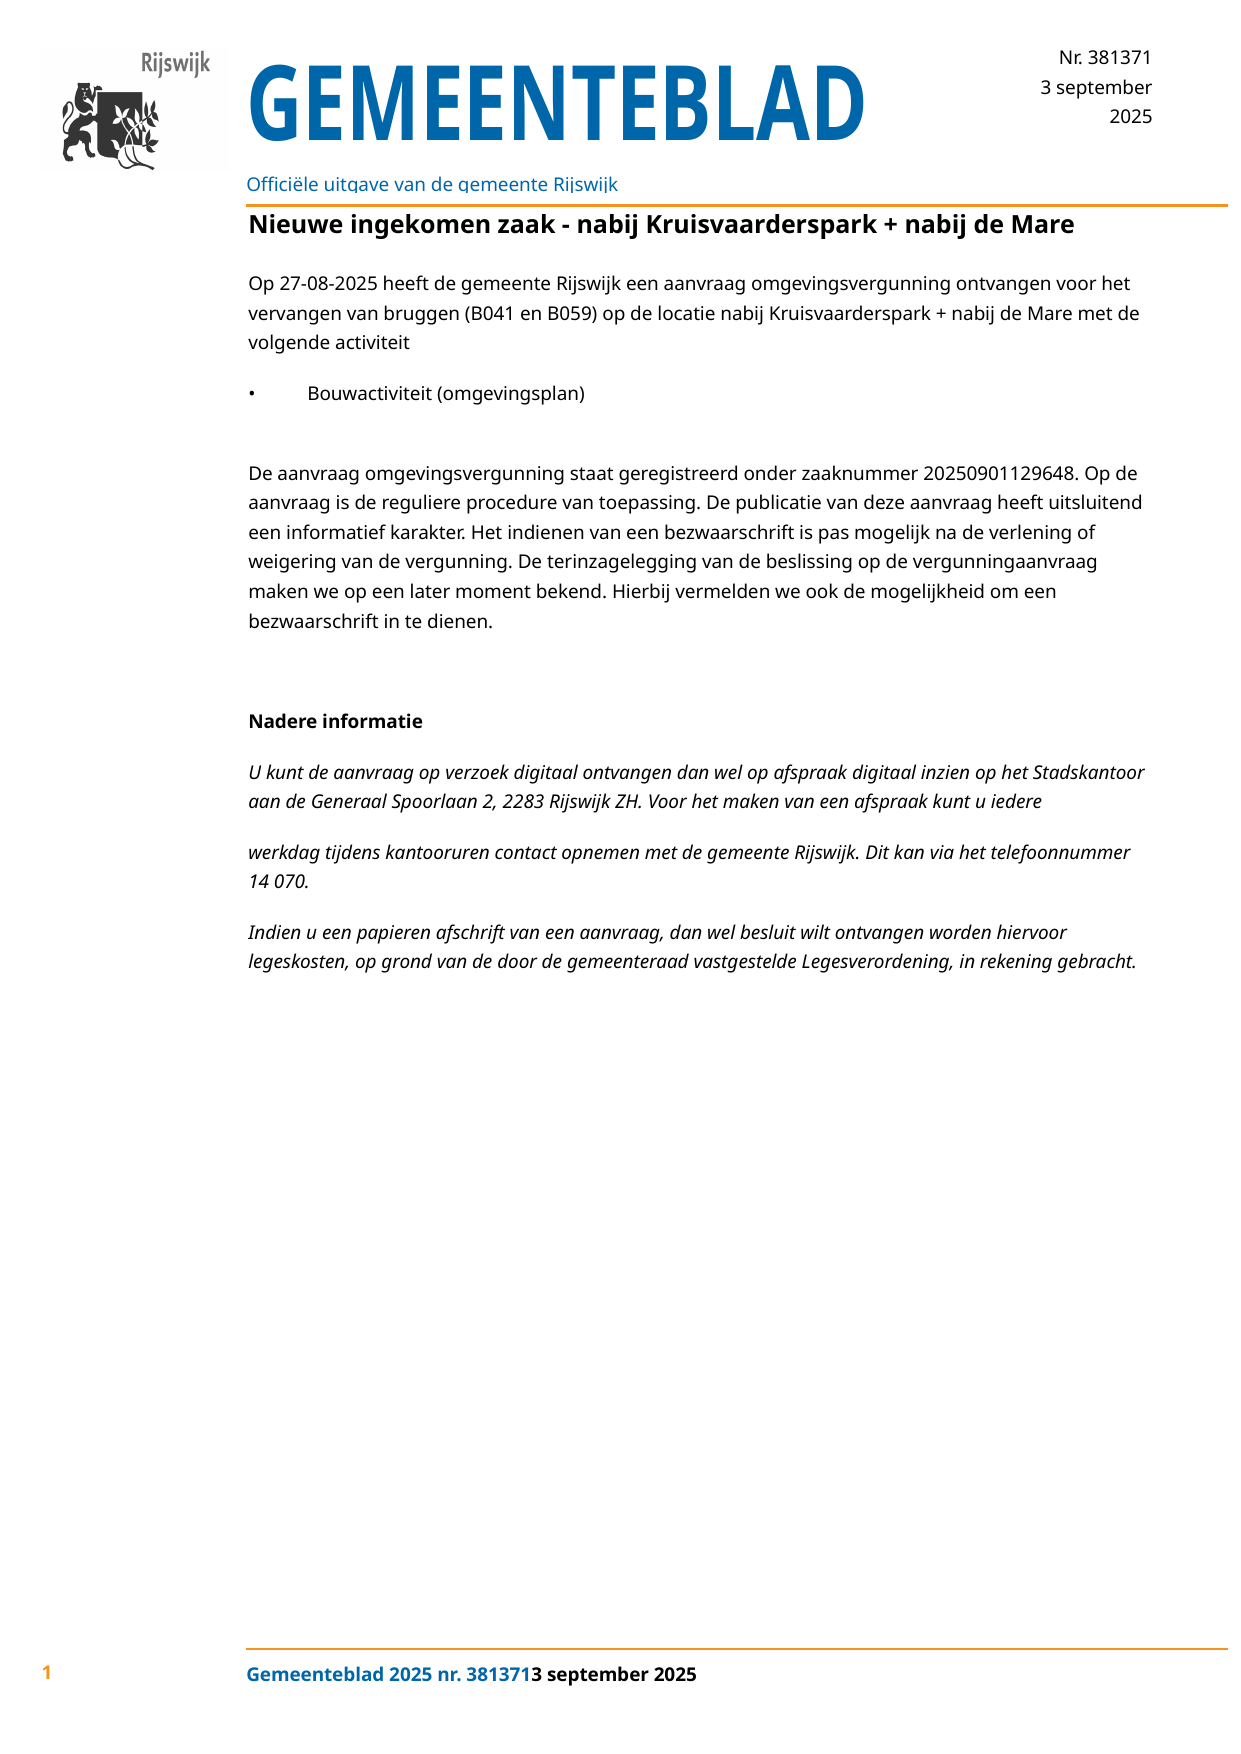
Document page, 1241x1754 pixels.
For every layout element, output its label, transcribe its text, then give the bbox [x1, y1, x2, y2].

text Op 27-08-2025 heeft de gemeente Rijswijk een aanvraag omgevingsvergunning ontvangen voor het vervangen van bruggen (B041 en B059) op de locatie nabij Kruisvaarderspark + nabij de Mare met de volgende activiteit [248, 270, 1152, 355]
text De aanvraag omgevingsvergunning staat geregistreerd onder zaaknummer 20250901129648. Op de aanvraag is de reguliere procedure van toepassing. De publicatie van deze aanvraag heeft uitsluitend een informatief karakter. Het indienen van een bezwaarschrift is pas mogelijk na de verlening of weigering van de vergunning. De terinzagelegging van de beslissing op de vergunningaanvraag maken we op een later moment bekend. Hierbij vermelden we ook de mogelijkheid om een bezwaarschrift in te dienen. [248, 460, 1152, 633]
text Nieuwe ingekomen zaak - nabij Kruisvaarderspark + nabij de Mare [248, 207, 1152, 241]
text Indien u een papieren afschrift van een aanvraag, dan wel besluit wilt ontvangen worden hiervoor legeskosten, op grond van de door de gemeenteraad vastgestelde Legesverordening, in rekening gebracht. [248, 919, 1152, 974]
text Nadere informatie [248, 709, 1152, 734]
text werkdag tijdens kantooruren contact opnemen met de gemeente Rijswijk. Dit kan via het telefoonnummer 14 070. [248, 839, 1152, 894]
text U kunt de aanvraag op verzoek digitaal ontvangen dan wel op afspraak digitaal inzien op het Stadskantoor aan de Generaal Spoorlaan 2, 2283 Rijswijk ZH. Voor het maken van een afspraak kunt u iedere [248, 759, 1152, 814]
picture [41, 47, 231, 172]
list Bouwactiviteit (omgevingsplan) [248, 380, 1152, 406]
